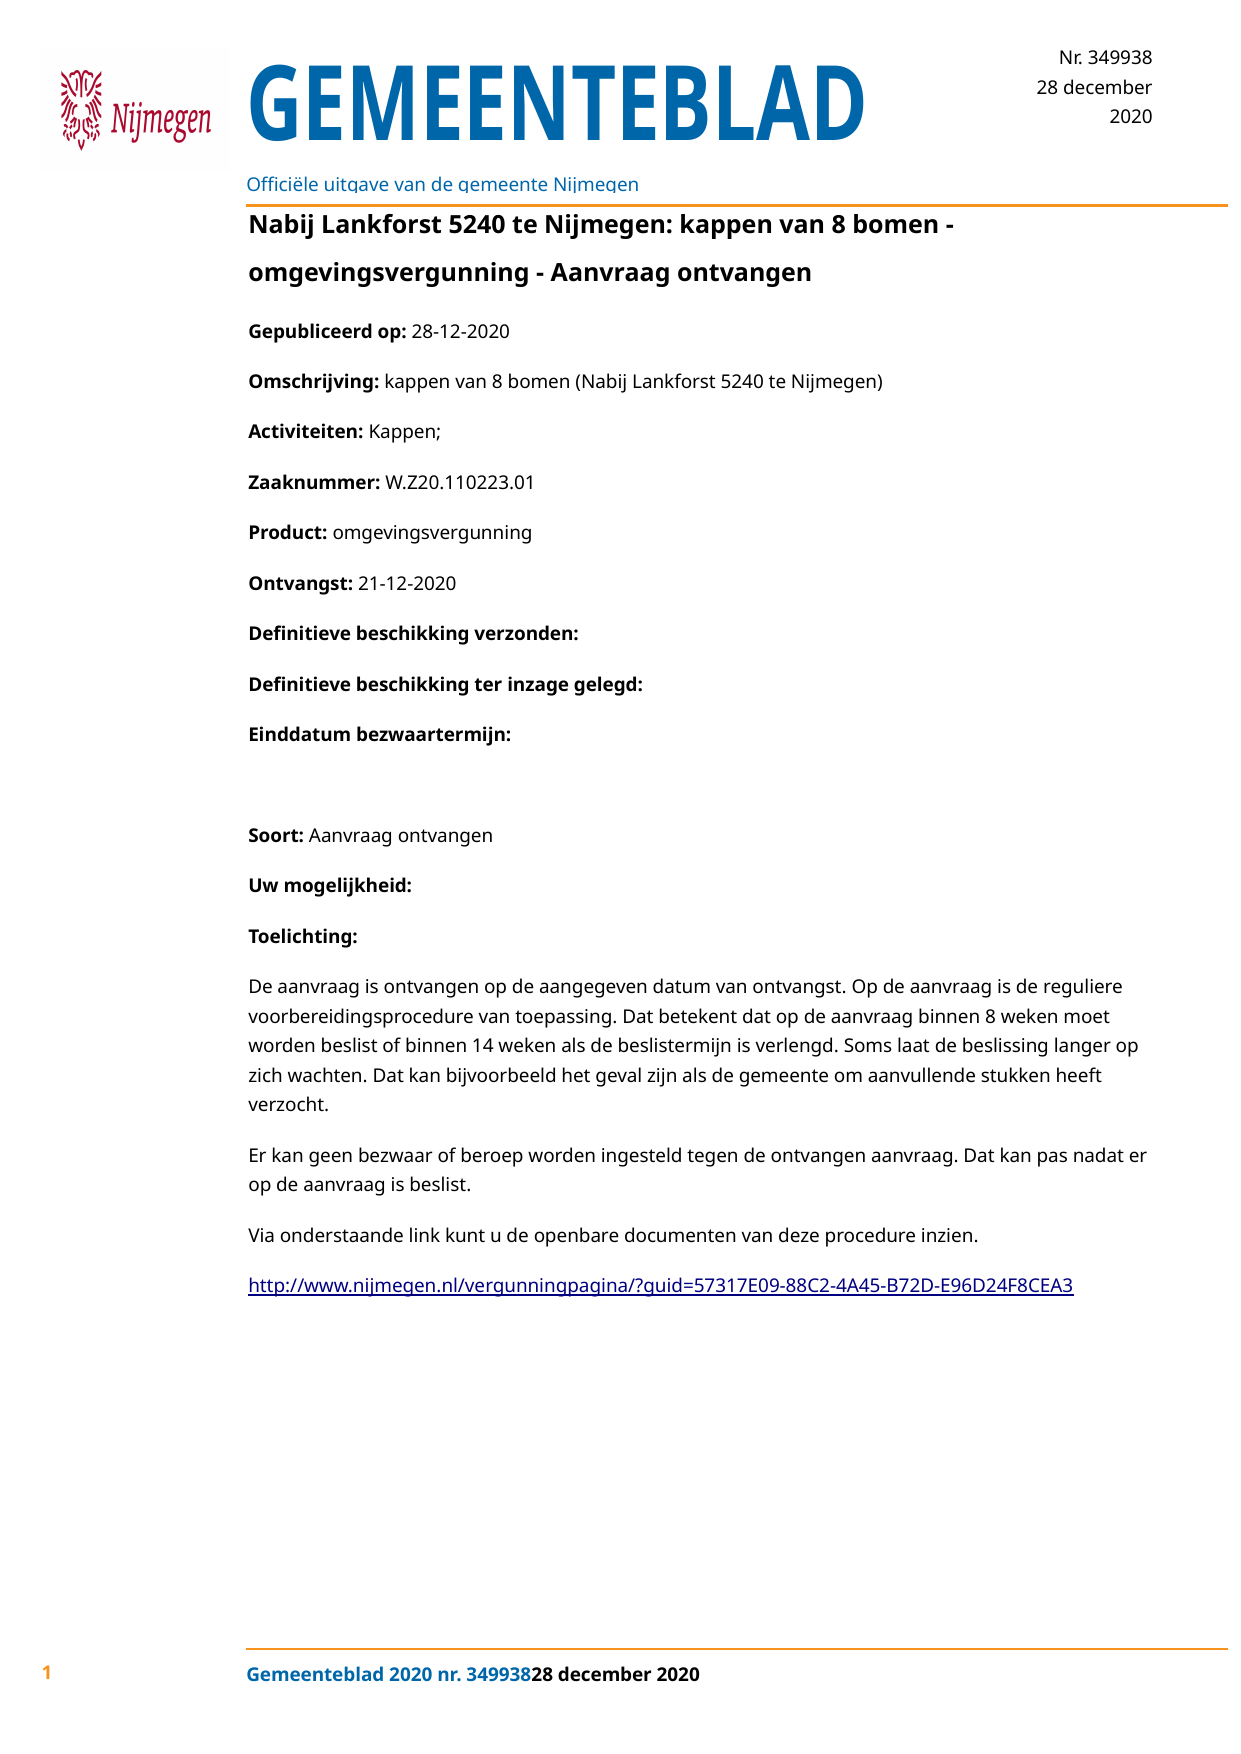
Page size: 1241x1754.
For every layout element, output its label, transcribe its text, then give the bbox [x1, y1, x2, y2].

text Soort: Aanvraag ontvangen [248, 822, 1152, 848]
text Omschrijving: kappen van 8 bomen (Nabij Lankforst 5240 te Nijmegen) [248, 368, 1152, 394]
text Via onderstaande link kunt u de openbare documenten van deze procedure inzien. [248, 1222, 1152, 1248]
text Ontvangst: 21-12-2020 [248, 570, 1152, 596]
text Uw mogelijkheid: [248, 872, 1152, 898]
text Nabij Lankforst 5240 te Nijmegen: kappen van 8 bomen - omgevingsvergunning - Aanvraag ontvangen [248, 207, 1152, 288]
text Definitieve beschikking verzonden: [248, 620, 1152, 646]
text Product: omgevingsvergunning [248, 519, 1152, 545]
text Einddatum bezwaartermijn: [248, 721, 1152, 747]
text Toelichting: [248, 923, 1152, 949]
text De aanvraag is ontvangen op de aangegeven datum van ontvangst. Op de aanvraag is de reguliere voorbereidingsprocedure van toepassing. Dat betekent dat op de aanvraag binnen 8 weken moet worden beslist of binnen 14 weken als de beslistermijn is verlengd. Soms laat de beslissing langer op zich wachten. Dat kan bijvoorbeeld het geval zijn als de gemeente om aanvullende stukken heeft verzocht. [248, 973, 1152, 1117]
picture [41, 47, 231, 172]
text Er kan geen bezwaar of beroep worden ingesteld tegen de ontvangen aanvraag. Dat kan pas nadat er op de aanvraag is beslist. [248, 1142, 1152, 1197]
text Gepubliceerd op: 28-12-2020 [248, 318, 1152, 344]
text Activiteiten: Kappen; [248, 419, 1152, 444]
text http://www.nijmegen.nl/vergunningpagina/?guid=57317E09-88C2-4A45-B72D-E96D24F8CEA3 [248, 1272, 1152, 1298]
text Definitieve beschikking ter inzage gelegd: [248, 671, 1152, 697]
text Zaaknummer: W.Z20.110223.01 [248, 469, 1152, 495]
